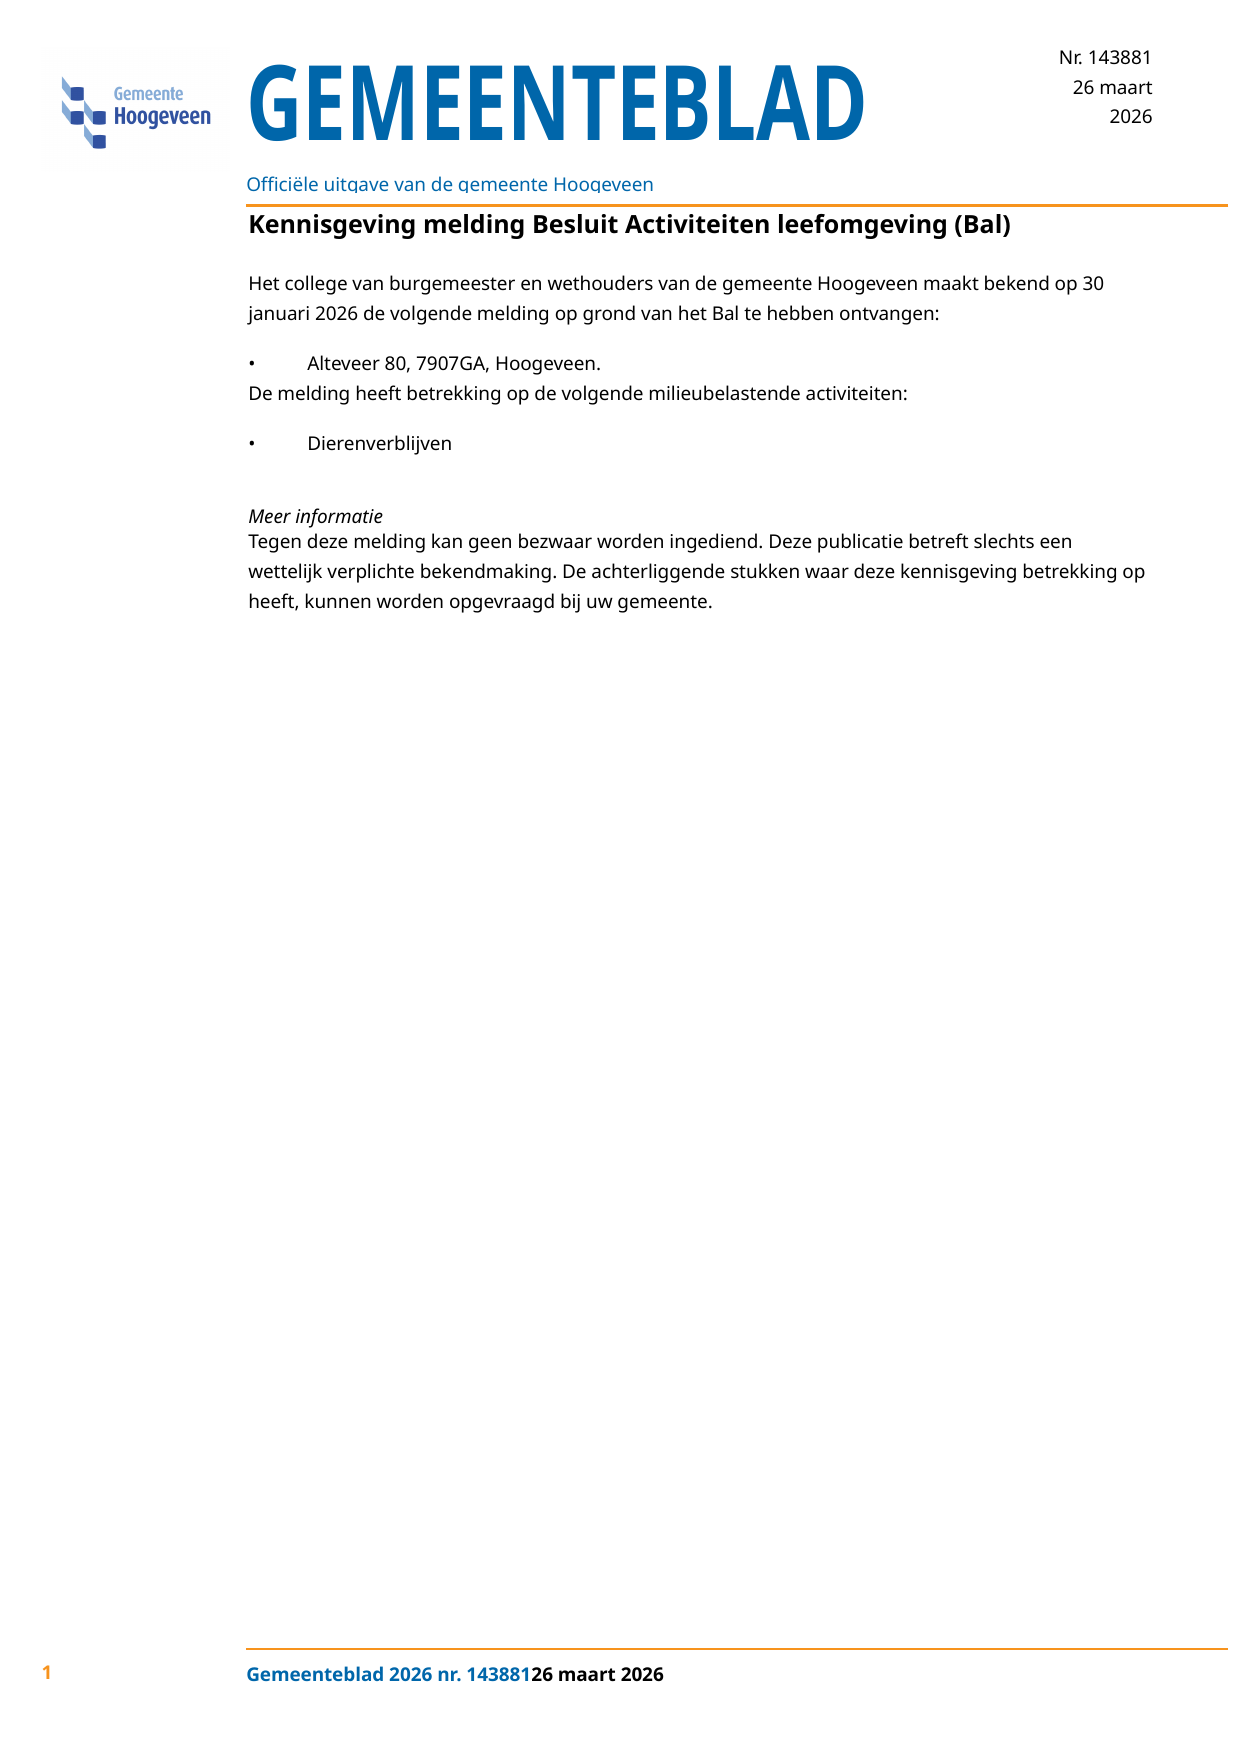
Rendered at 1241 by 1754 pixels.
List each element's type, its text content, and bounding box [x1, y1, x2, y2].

picture [41, 47, 231, 172]
list Alteveer 80, 7907GA, Hoogeveen. [248, 350, 1152, 376]
text Meer informatie [248, 503, 1152, 529]
text Tegen deze melding kan geen bezwaar worden ingediend. Deze publicatie betreft slechts een wettelijk verplichte bekendmaking. De achterliggende stukken waar deze kennisgeving betrekking op heeft, kunnen worden opgevraagd bij uw gemeente. [248, 529, 1152, 614]
text Kennisgeving melding Besluit Activiteiten leefomgeving (Bal) [248, 207, 1152, 241]
text De melding heeft betrekking op de volgende milieubelastende activiteiten: [248, 380, 1152, 406]
list Dierenverblijven [248, 430, 1152, 456]
text Het college van burgemeester en wethouders van de gemeente Hoogeveen maakt bekend op 30 januari 2026 de volgende melding op grond van het Bal te hebben ontvangen: [248, 270, 1152, 326]
